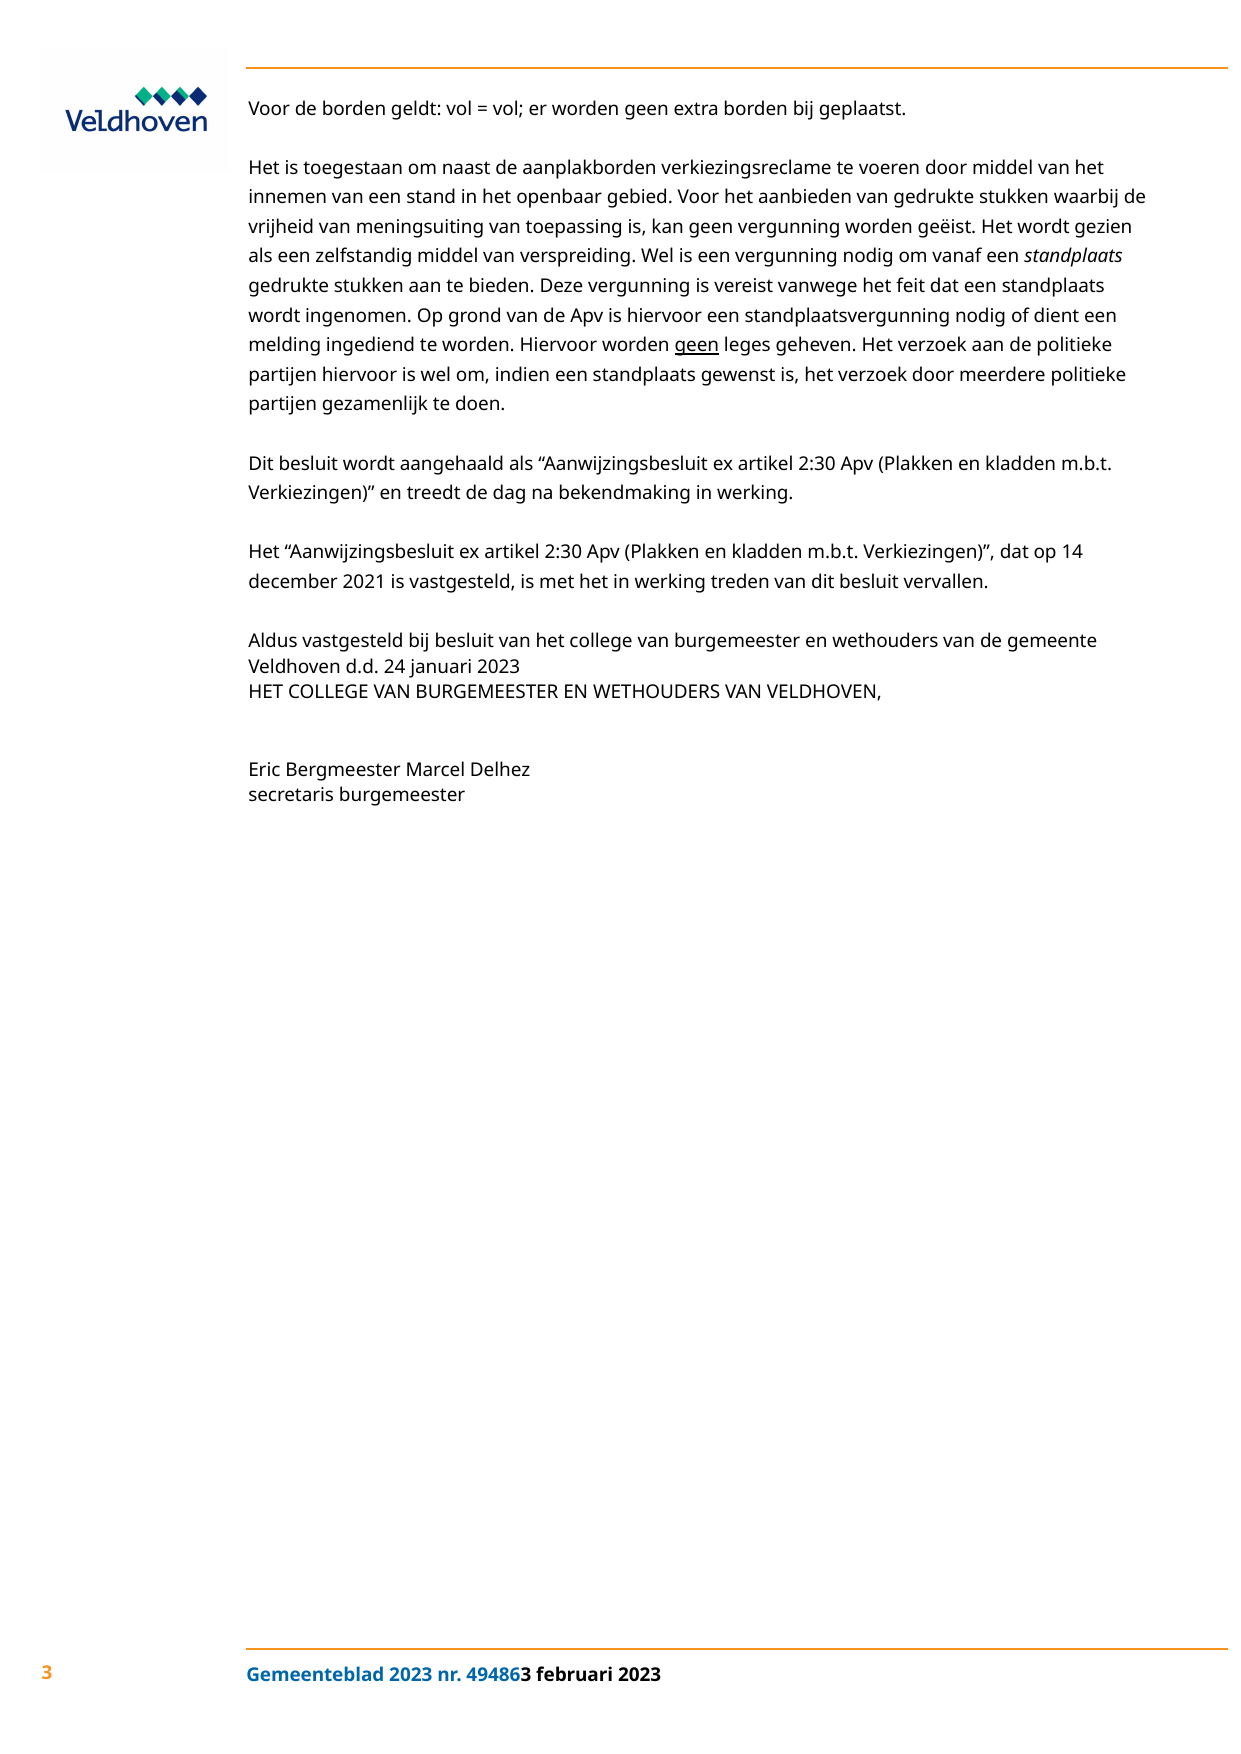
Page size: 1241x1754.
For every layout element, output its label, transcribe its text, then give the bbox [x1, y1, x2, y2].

text secretaris burgemeester [248, 782, 1152, 807]
text Het “Aanwijzingsbesluit ex artikel 2:30 Apv (Plakken en kladden m.b.t. Verkiezingen)”, dat op 14 december 2021 is vastgesteld, is met het in werking treden van dit besluit vervallen. [248, 538, 1152, 594]
text Dit besluit wordt aangehaald als “Aanwijzingsbesluit ex artikel 2:30 Apv (Plakken en kladden m.b.t. Verkiezingen)” en treedt de dag na bekendmaking in werking. [248, 450, 1152, 505]
picture [41, 47, 231, 172]
text Eric Bergmeester Marcel Delhez [248, 756, 1152, 782]
text Aldus vastgesteld bij besluit van het college van burgemeester en wethouders van de gemeente Veldhoven d.d. 24 januari 2023 [248, 627, 1152, 679]
text HET COLLEGE VAN BURGEMEESTER EN WETHOUDERS VAN VELDHOVEN, [248, 679, 1152, 704]
text Het is toegestaan om naast de aanplakborden verkiezingsreclame te voeren door middel van het innemen van een stand in het openbaar gebied. Voor het aanbieden van gedrukte stukken waarbij de vrijheid van meningsuiting van toepassing is, kan geen vergunning worden geëist. Het wordt gezien als een zelfstandig middel van verspreiding. Wel is een vergunning nodig om vanaf een standplaats gedrukte stukken aan te bieden. Deze vergunning is vereist vanwege het feit dat een standplaats wordt ingenomen. Op grond van de Apv is hiervoor een standplaatsvergunning nodig of dient een melding ingediend te worden. Hiervoor worden geen leges geheven. Het verzoek aan de politieke partijen hiervoor is wel om, indien een standplaats gewenst is, het verzoek door meerdere politieke partijen gezamenlijk te doen. [248, 154, 1152, 416]
text Voor de borden geldt: vol = vol; er worden geen extra borden bij geplaatst. [248, 95, 1152, 121]
